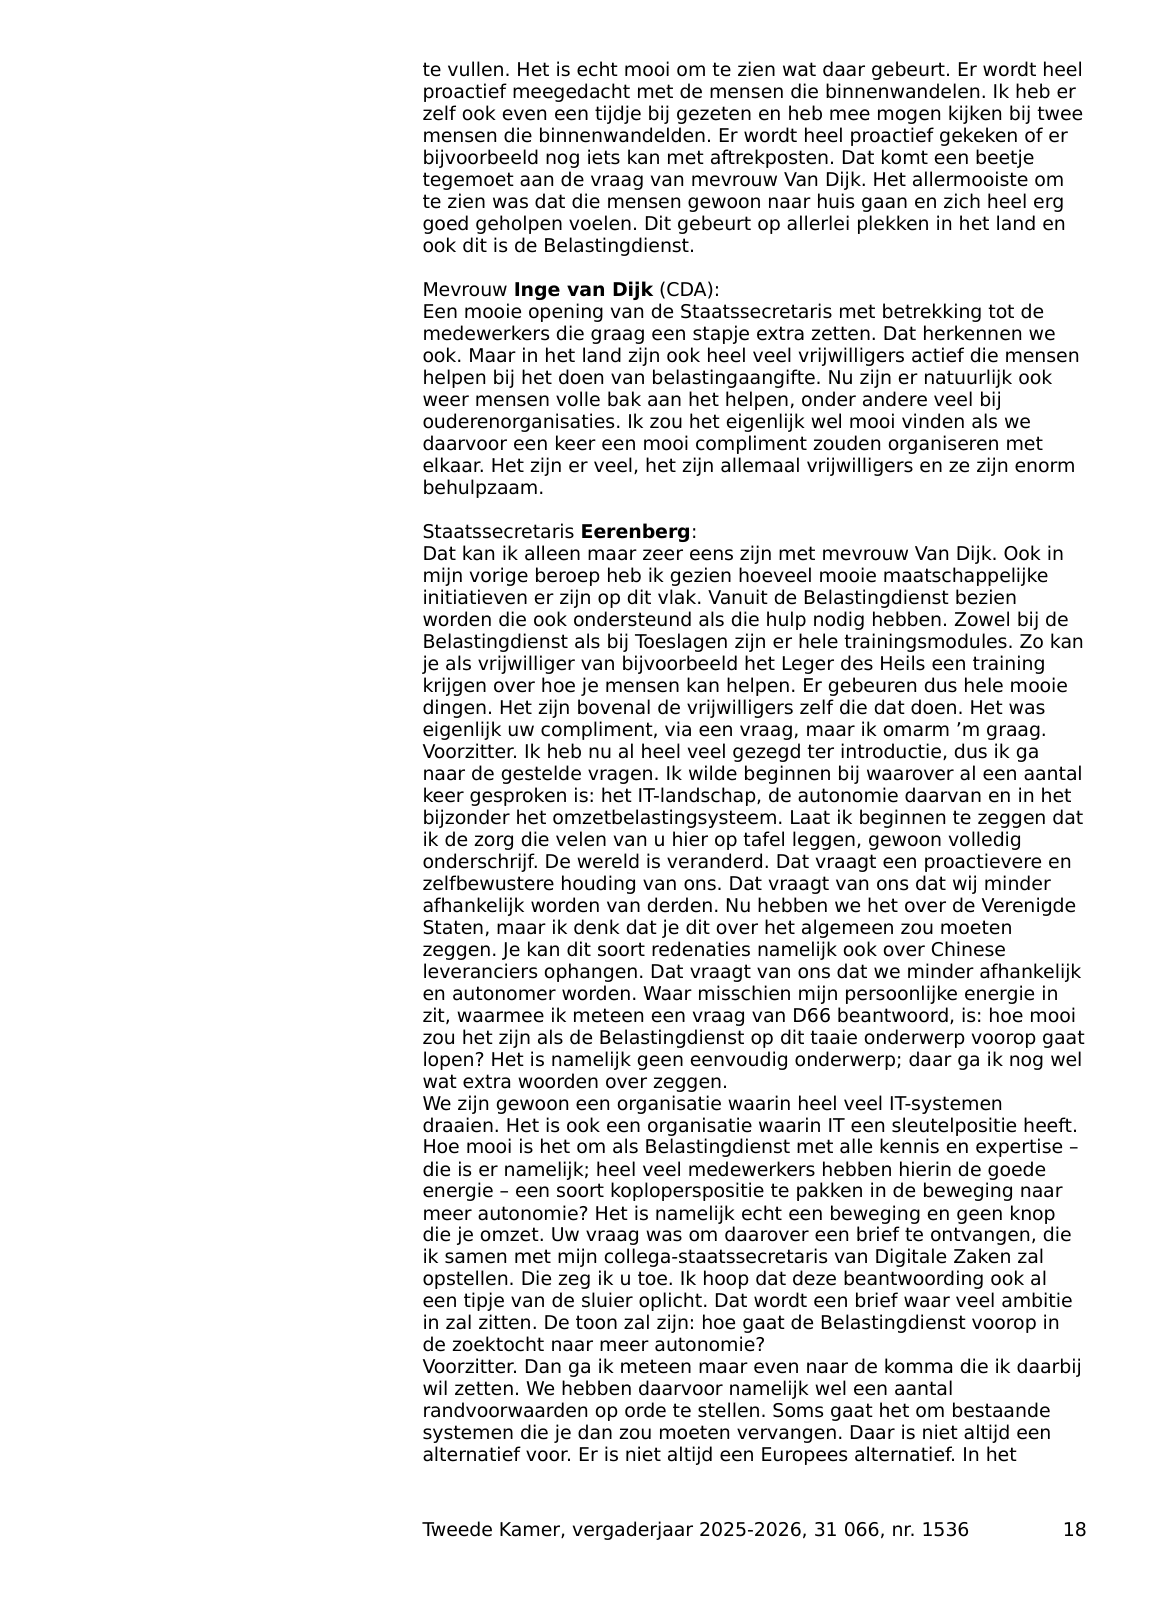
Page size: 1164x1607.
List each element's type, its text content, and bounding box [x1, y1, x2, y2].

text We zijn gewoon een organisatie waarin heel veel IT-systemen draaien. Het is ook een organisatie waarin IT een sleutelpositie heeft. Hoe mooi is het om als Belastingdienst met alle kennis en expertise – die is er namelijk; heel veel medewerkers hebben hierin de goede energie – een soort koploperspositie te pakken in de beweging naar meer autonomie? Het is namelijk echt een beweging en geen knop die je omzet. Uw vraag was om daarover een brief te ontvangen, die ik samen met mijn collega-staatssecretaris van Digitale Zaken zal opstellen. Die zeg ik u toe. Ik hoop dat deze beantwoording ook al een tipje van de sluier oplicht. Dat wordt een brief waar veel ambitie in zal zitten. De toon zal zijn: hoe gaat de Belastingdienst voorop in de zoektocht naar meer autonomie? [422, 1092, 1087, 1356]
text te vullen. Het is echt mooi om te zien wat daar gebeurt. Er wordt heel proactief meegedacht met de mensen die binnenwandelen. Ik heb er zelf ook even een tijdje bij gezeten en heb mee mogen kijken bij twee mensen die binnenwandelden. Er wordt heel proactief gekeken of er bijvoorbeeld nog iets kan met aftrekposten. Dat komt een beetje tegemoet aan de vraag van mevrouw Van Dijk. Het allermooiste om te zien was dat die mensen gewoon naar huis gaan en zich heel erg goed geholpen voelen. Dit gebeurt op allerlei plekken in het land en ook dit is de Belastingdienst. [422, 59, 1087, 257]
text Mevrouw Inge van Dijk (CDA): [422, 279, 1087, 301]
text Dat kan ik alleen maar zeer eens zijn met mevrouw Van Dijk. Ook in mijn vorige beroep heb ik gezien hoeveel mooie maatschappelijke initiatieven er zijn op dit vlak. Vanuit de Belastingdienst bezien worden die ook ondersteund als die hulp nodig hebben. Zowel bij de Belastingdienst als bij Toeslagen zijn er hele trainingsmodules. Zo kan je als vrijwilliger van bijvoorbeeld het Leger des Heils een training krijgen over hoe je mensen kan helpen. Er gebeuren dus hele mooie dingen. Het zijn bovenal de vrijwilligers zelf die dat doen. Het was eigenlijk uw compliment, via een vraag, maar ik omarm ’m graag. [422, 543, 1087, 741]
text Staatssecretaris Eerenberg: [422, 521, 1087, 543]
text Een mooie opening van de Staatssecretaris met betrekking tot de medewerkers die graag een stapje extra zetten. Dat herkennen we ook. Maar in het land zijn ook heel veel vrijwilligers actief die mensen helpen bij het doen van belastingaangifte. Nu zijn er natuurlijk ook weer mensen volle bak aan het helpen, onder andere veel bij ouderenorganisaties. Ik zou het eigenlijk wel mooi vinden als we daarvoor een keer een mooi compliment zouden organiseren met elkaar. Het zijn er veel, het zijn allemaal vrijwilligers en ze zijn enorm behulpzaam. [422, 301, 1087, 499]
text Voorzitter. Ik heb nu al heel veel gezegd ter introductie, dus ik ga naar de gestelde vragen. Ik wilde beginnen bij waarover al een aantal keer gesproken is: het IT-landschap, de autonomie daarvan en in het bijzonder het omzetbelastingsysteem. Laat ik beginnen te zeggen dat ik de zorg die velen van u hier op tafel leggen, gewoon volledig onderschrijf. De wereld is veranderd. Dat vraagt een proactievere en zelfbewustere houding van ons. Dat vraagt van ons dat wij minder afhankelijk worden van derden. Nu hebben we het over de Verenigde Staten, maar ik denk dat je dit over het algemeen zou moeten zeggen. Je kan dit soort redenaties namelijk ook over Chinese leveranciers ophangen. Dat vraagt van ons dat we minder afhankelijk en autonomer worden. Waar misschien mijn persoonlijke energie in zit, waarmee ik meteen een vraag van D66 beantwoord, is: hoe mooi zou het zijn als de Belastingdienst op dit taaie onderwerp voorop gaat lopen? Het is namelijk geen eenvoudig onderwerp; daar ga ik nog wel wat extra woorden over zeggen. [422, 741, 1087, 1092]
text Voorzitter. Dan ga ik meteen maar even naar de komma die ik daarbij wil zetten. We hebben daarvoor namelijk wel een aantal randvoorwaarden op orde te stellen. Soms gaat het om bestaande systemen die je dan zou moeten vervangen. Daar is niet altijd een alternatief voor. Er is niet altijd een Europees alternatief. In het [422, 1356, 1087, 1466]
